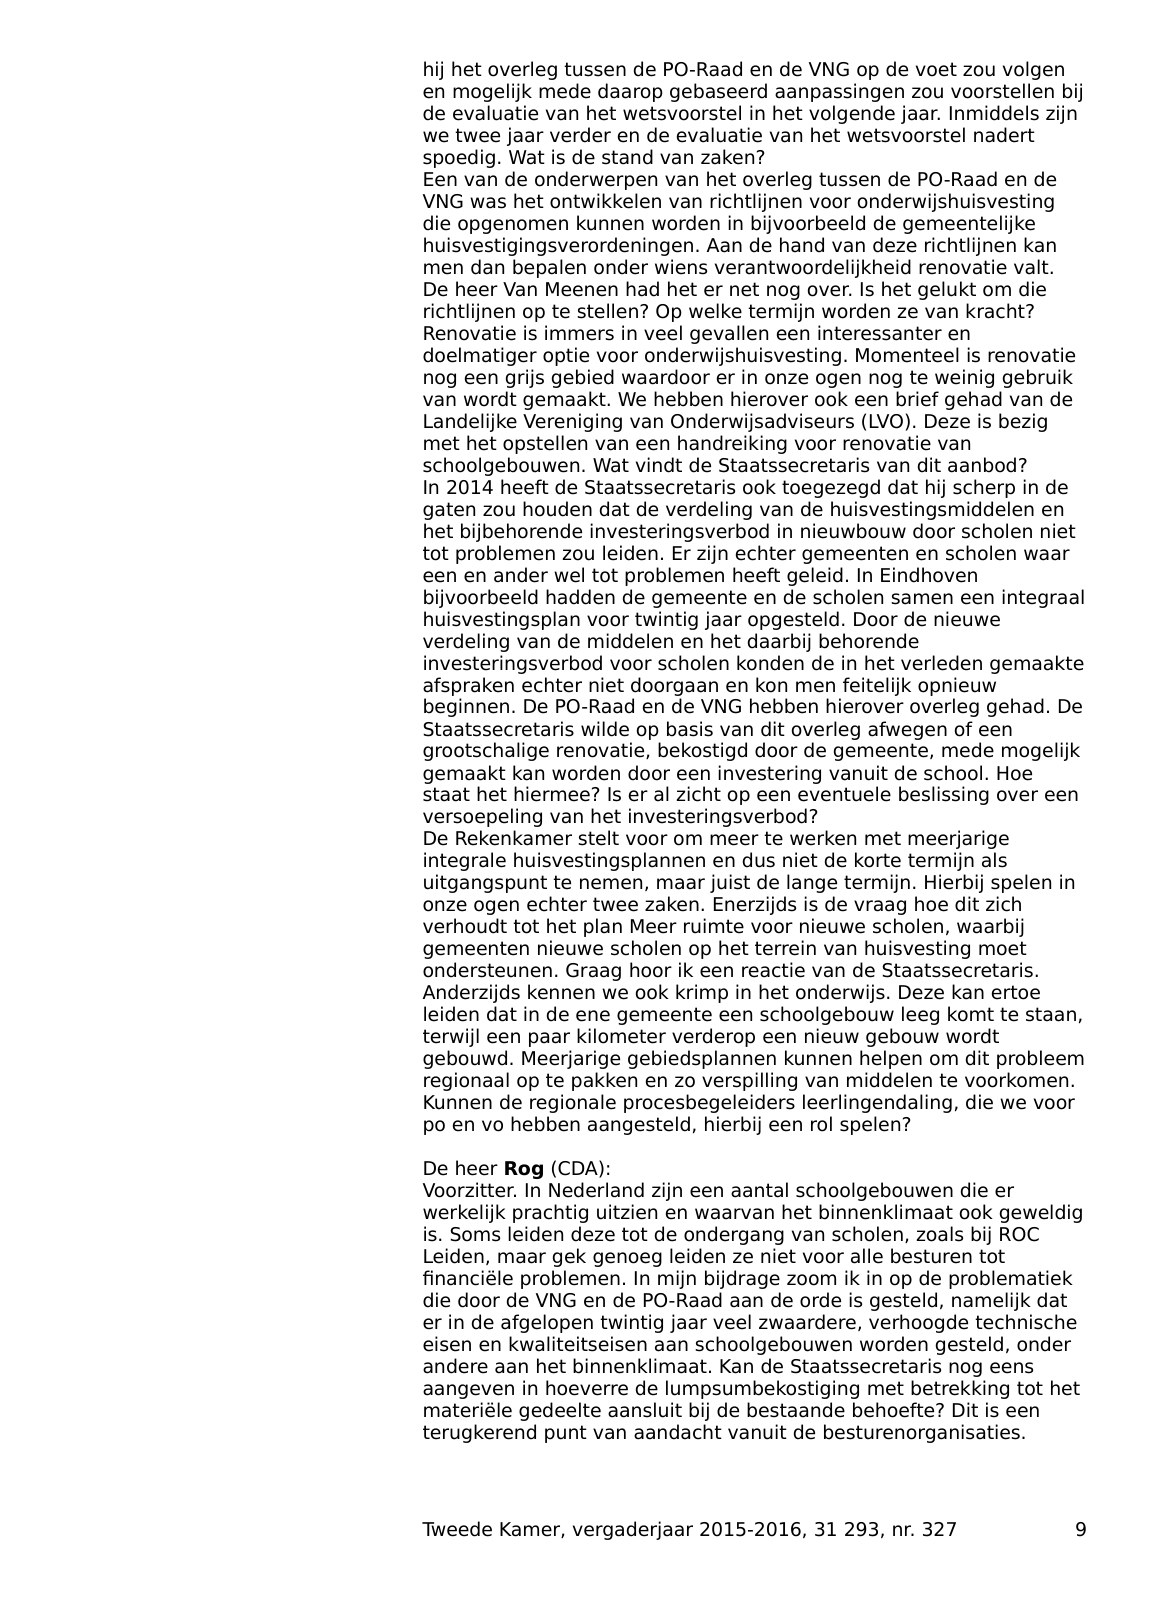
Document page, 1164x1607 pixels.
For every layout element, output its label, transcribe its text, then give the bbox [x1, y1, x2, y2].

text Voorzitter. In Nederland zijn een aantal schoolgebouwen die er werkelijk prachtig uitzien en waarvan het binnenklimaat ook geweldig is. Soms leiden deze tot de ondergang van scholen, zoals bij ROC Leiden, maar gek genoeg leiden ze niet voor alle besturen tot financiële problemen. In mijn bijdrage zoom ik in op de problematiek die door de VNG en de PO-Raad aan de orde is gesteld, namelijk dat er in de afgelopen twintig jaar veel zwaardere, verhoogde technische eisen en kwaliteitseisen aan schoolgebouwen worden gesteld, onder andere aan het binnenklimaat. Kan de Staatssecretaris nog eens aangeven in hoeverre de lumpsumbekostiging met betrekking tot het materiële gedeelte aansluit bij de bestaande behoefte? Dit is een terugkerend punt van aandacht vanuit de besturenorganisaties. [422, 1180, 1087, 1444]
text In 2014 heeft de Staatssecretaris ook toegezegd dat hij scherp in de gaten zou houden dat de verdeling van de huisvestingsmiddelen en het bijbehorende investeringsverbod in nieuwbouw door scholen niet tot problemen zou leiden. Er zijn echter gemeenten en scholen waar een en ander wel tot problemen heeft geleid. In Eindhoven bijvoorbeeld hadden de gemeente en de scholen samen een integraal huisvestingsplan voor twintig jaar opgesteld. Door de nieuwe verdeling van de middelen en het daarbij behorende investeringsverbod voor scholen konden de in het verleden gemaakte afspraken echter niet doorgaan en kon men feitelijk opnieuw beginnen. De PO-Raad en de VNG hebben hierover overleg gehad. De Staatssecretaris wilde op basis van dit overleg afwegen of een grootschalige renovatie, bekostigd door de gemeente, mede mogelijk gemaakt kan worden door een investering vanuit de school. Hoe staat het hiermee? Is er al zicht op een eventuele beslissing over een versoepeling van het investeringsverbod? [422, 477, 1087, 828]
text De Rekenkamer stelt voor om meer te werken met meerjarige integrale huisvestingsplannen en dus niet de korte termijn als uitgangspunt te nemen, maar juist de lange termijn. Hierbij spelen in onze ogen echter twee zaken. Enerzijds is de vraag hoe dit zich verhoudt tot het plan Meer ruimte voor nieuwe scholen, waarbij gemeenten nieuwe scholen op het terrein van huisvesting moet ondersteunen. Graag hoor ik een reactie van de Staatssecretaris. Anderzijds kennen we ook krimp in het onderwijs. Deze kan ertoe leiden dat in de ene gemeente een schoolgebouw leeg komt te staan, terwijl een paar kilometer verderop een nieuw gebouw wordt gebouwd. Meerjarige gebiedsplannen kunnen helpen om dit probleem regionaal op te pakken en zo verspilling van middelen te voorkomen. Kunnen de regionale procesbegeleiders leerlingendaling, die we voor po en vo hebben aangesteld, hierbij een rol spelen? [422, 828, 1087, 1136]
text De heer Rog (CDA): [422, 1158, 1087, 1180]
text hij het overleg tussen de PO-Raad en de VNG op de voet zou volgen en mogelijk mede daarop gebaseerd aanpassingen zou voorstellen bij de evaluatie van het wetsvoorstel in het volgende jaar. Inmiddels zijn we twee jaar verder en de evaluatie van het wetsvoorstel nadert spoedig. Wat is de stand van zaken? [422, 59, 1087, 169]
text Een van de onderwerpen van het overleg tussen de PO-Raad en de VNG was het ontwikkelen van richtlijnen voor onderwijshuisvesting die opgenomen kunnen worden in bijvoorbeeld de gemeentelijke huisvestigingsverordeningen. Aan de hand van deze richtlijnen kan men dan bepalen onder wiens verantwoordelijkheid renovatie valt. De heer Van Meenen had het er net nog over. Is het gelukt om die richtlijnen op te stellen? Op welke termijn worden ze van kracht? Renovatie is immers in veel gevallen een interessanter en doelmatiger optie voor onderwijshuisvesting. Momenteel is renovatie nog een grijs gebied waardoor er in onze ogen nog te weinig gebruik van wordt gemaakt. We hebben hierover ook een brief gehad van de Landelijke Vereniging van Onderwijsadviseurs (LVO). Deze is bezig met het opstellen van een handreiking voor renovatie van schoolgebouwen. Wat vindt de Staatssecretaris van dit aanbod? [422, 169, 1087, 477]
